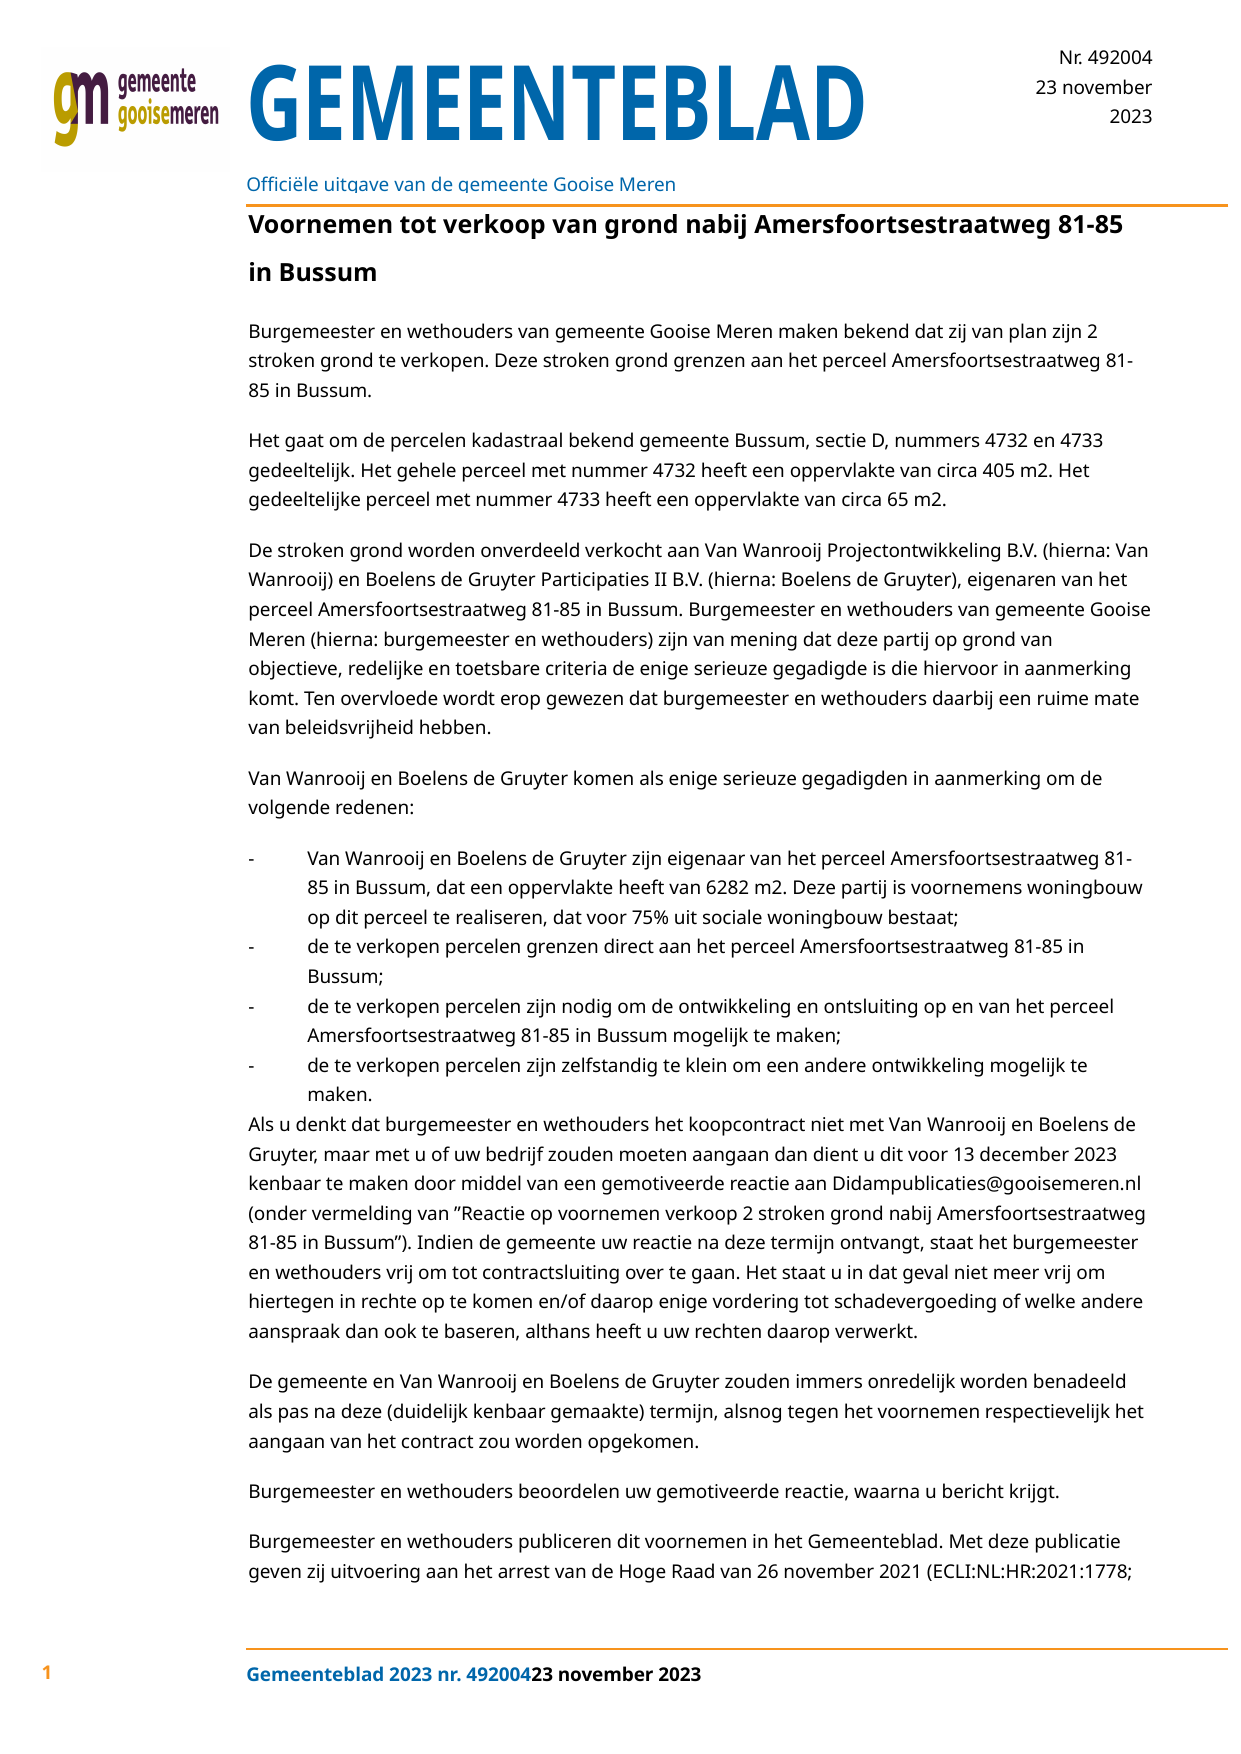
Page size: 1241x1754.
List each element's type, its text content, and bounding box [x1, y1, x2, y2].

list de te verkopen percelen grenzen direct aan het perceel Amersfoortsestraatweg 81-85 in Bussum; [248, 934, 1152, 989]
list de te verkopen percelen zijn zelfstandig te klein om een andere ontwikkeling mogelijk te maken. [248, 1052, 1152, 1107]
text Van Wanrooij en Boelens de Gruyter komen als enige serieuze gegadigden in aanmerking om de volgende redenen: [248, 765, 1152, 820]
picture [41, 47, 231, 172]
text Burgemeester en wethouders publiceren dit voornemen in het Gemeenteblad. Met deze publicatie geven zij uitvoering aan het arrest van de Hoge Raad van 26 november 2021 (ECLI:NL:HR:2021:1778; [248, 1529, 1152, 1584]
text Burgemeester en wethouders beoordelen uw gemotiveerde reactie, waarna u bericht krijgt. [248, 1478, 1152, 1504]
list de te verkopen percelen zijn nodig om de ontwikkeling en ontsluiting op en van het perceel Amersfoortsestraatweg 81-85 in Bussum mogelijk te maken; [248, 993, 1152, 1048]
text Als u denkt dat burgemeester en wethouders het koopcontract niet met Van Wanrooij en Boelens de Gruyter, maar met u of uw bedrijf zouden moeten aangaan dan dient u dit voor 13 december 2023 kenbaar te maken door middel van een gemotiveerde reactie aan Didampublicaties@gooisemeren.nl (onder vermelding van ”Reactie op voornemen verkoop 2 stroken grond nabij Amersfoortsestraatweg 81-85 in Bussum”). Indien de gemeente uw reactie na deze termijn ontvangt, staat het burgemeester en wethouders vrij om tot contractsluiting over te gaan. Het staat u in dat geval niet meer vrij om hiertegen in rechte op te komen en/of daarop enige vordering tot schadevergoeding of welke andere aanspraak dan ook te baseren, althans heeft u uw rechten daarop verwerkt. [248, 1111, 1152, 1344]
list Van Wanrooij en Boelens de Gruyter zijn eigenaar van het perceel Amersfoortsestraatweg 81-85 in Bussum, dat een oppervlakte heeft van 6282 m2. Deze partij is voornemens woningbouw op dit perceel te realiseren, dat voor 75% uit sociale woningbouw bestaat; [248, 845, 1152, 930]
text Voornemen tot verkoop van grond nabij Amersfoortsestraatweg 81-85 in Bussum [248, 207, 1152, 288]
text Het gaat om de percelen kadastraal bekend gemeente Bussum, sectie D, nummers 4732 en 4733 gedeeltelijk. Het gehele perceel met nummer 4732 heeft een oppervlakte van circa 405 m2. Het gedeeltelijke perceel met nummer 4733 heeft een oppervlakte van circa 65 m2. [248, 427, 1152, 512]
text De stroken grond worden onverdeeld verkocht aan Van Wanrooij Projectontwikkeling B.V. (hierna: Van Wanrooij) en Boelens de Gruyter Participaties II B.V. (hierna: Boelens de Gruyter), eigenaren van het perceel Amersfoortsestraatweg 81-85 in Bussum. Burgemeester en wethouders van gemeente Gooise Meren (hierna: burgemeester en wethouders) zijn van mening dat deze partij op grond van objectieve, redelijke en toetsbare criteria de enige serieuze gegadigde is die hiervoor in aanmerking komt. Ten overvloede wordt erop gewezen dat burgemeester en wethouders daarbij een ruime mate van beleidsvrijheid hebben. [248, 537, 1152, 740]
text Burgemeester en wethouders van gemeente Gooise Meren maken bekend dat zij van plan zijn 2 stroken grond te verkopen. Deze stroken grond grenzen aan het perceel Amersfoortsestraatweg 81-85 in Bussum. [248, 318, 1152, 403]
text De gemeente en Van Wanrooij en Boelens de Gruyter zouden immers onredelijk worden benadeeld als pas na deze (duidelijk kenbaar gemaakte) termijn, alsnog tegen het voornemen respectievelijk het aangaan van het contract zou worden opgekomen. [248, 1369, 1152, 1454]
